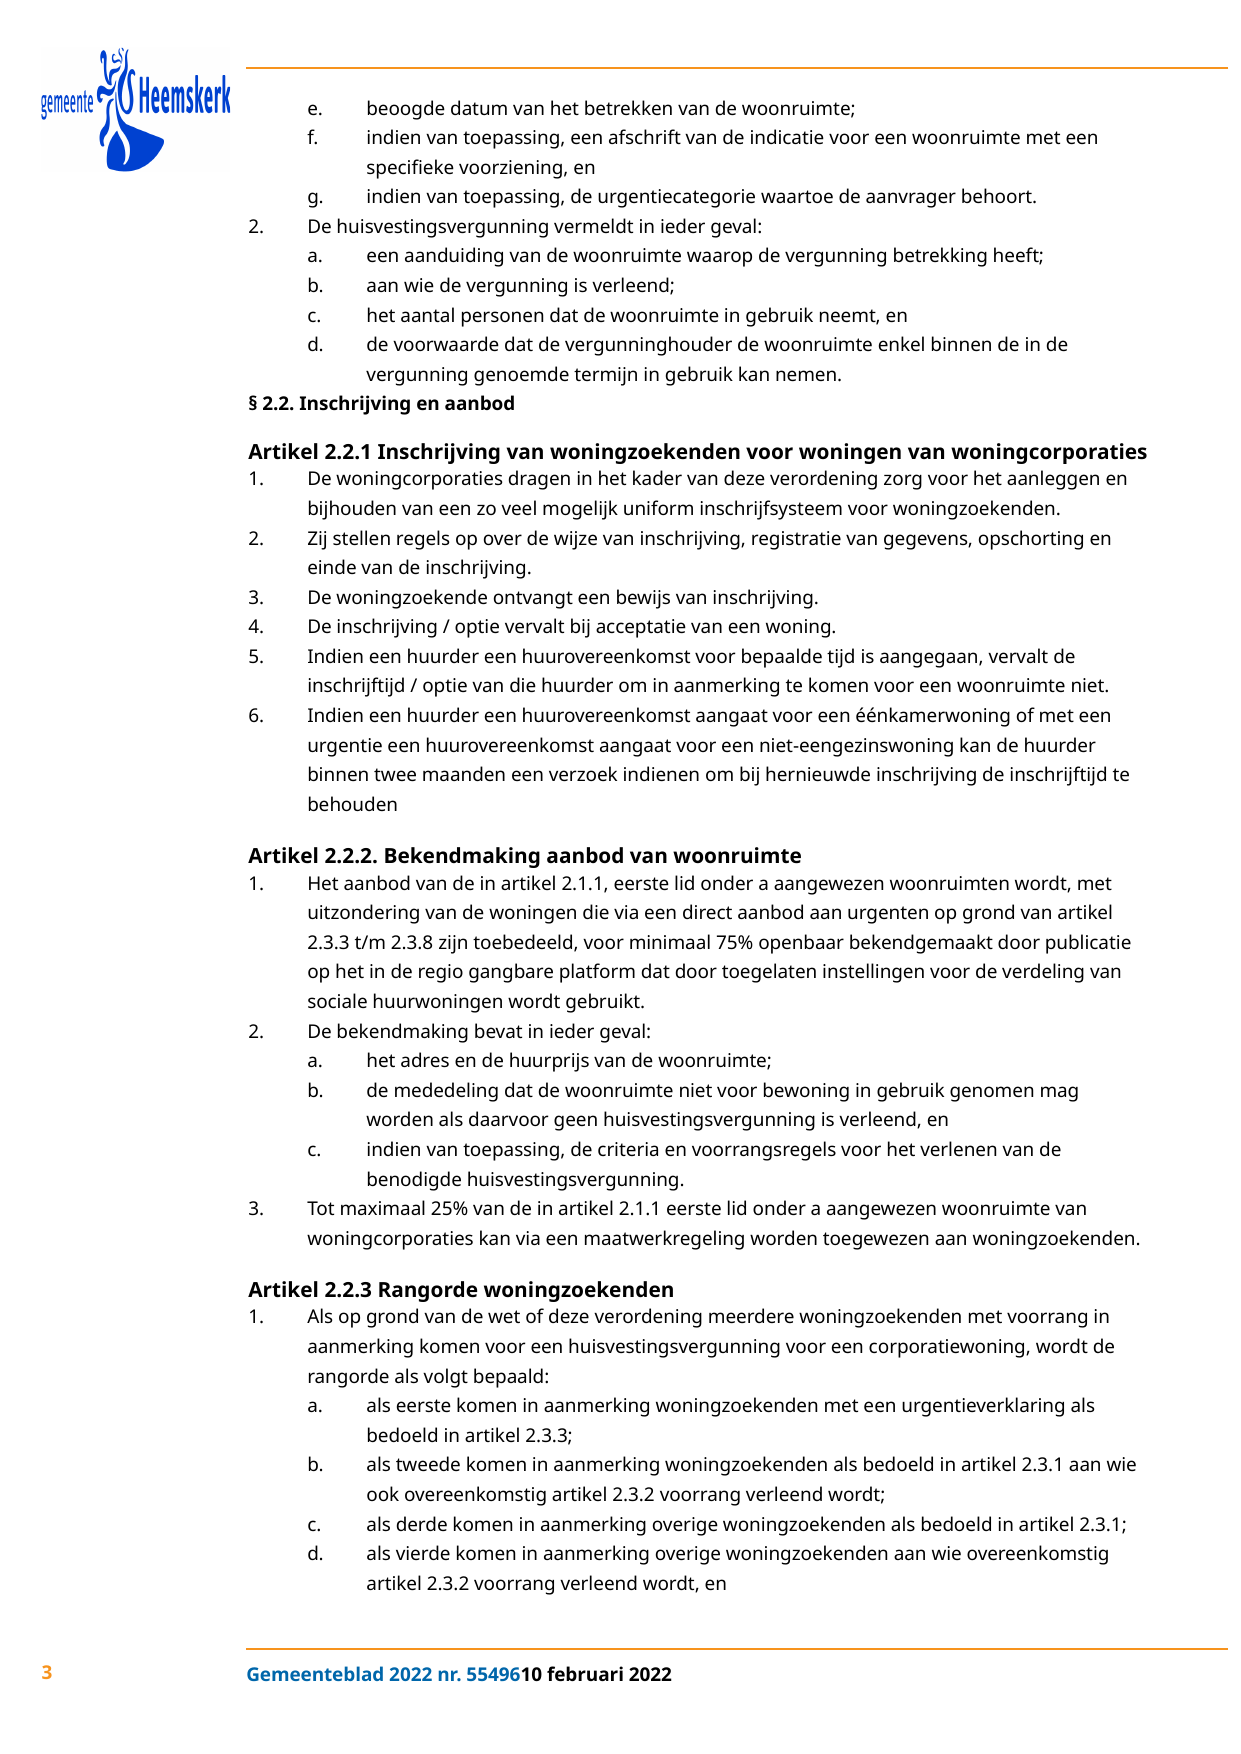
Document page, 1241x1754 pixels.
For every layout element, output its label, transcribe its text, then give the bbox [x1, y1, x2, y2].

list Het aanbod van de in artikel 2.1.1, eerste lid onder a aangewezen woonruimten wordt, met uitzondering van de woningen die via een direct aanbod aan urgenten op grond van artikel 2.3.3 t/m 2.3.8 zijn toebedeeld, voor minimaal 75% openbaar bekendgemaakt door publicatie op het in de regio gangbare platform dat door toegelaten instellingen voor de verdeling van sociale huurwoningen wordt gebruikt. [248, 870, 1152, 1014]
picture [41, 47, 231, 172]
list indien van toepassing, een afschrift van de indicatie voor een woonruimte met een specifieke voorziening, en [307, 124, 1152, 180]
list De woningzoekende ontvangt een bewijs van inschrijving. [248, 584, 1152, 610]
list het adres en de huurprijs van de woonruimte; [307, 1047, 1152, 1073]
list Indien een huurder een huurovereenkomst aangaat voor een éénkamerwoning of met een urgentie een huurovereenkomst aangaat voor een niet-eengezinswoning kan de huurder binnen twee maanden een verzoek indienen om bij hernieuwde inschrijving de inschrijftijd te behouden [248, 702, 1152, 817]
list als tweede komen in aanmerking woningzoekenden als bedoeld in artikel 2.3.1 aan wie ook overeenkomstig artikel 2.3.2 voorrang verleend wordt; [307, 1452, 1152, 1507]
list indien van toepassing, de urgentiecategorie waartoe de aanvrager behoort. [307, 183, 1152, 209]
list De bekendmaking bevat in ieder geval: [248, 1018, 1152, 1043]
list De inschrijving / optie vervalt bij acceptatie van een woning. [248, 613, 1152, 639]
list als eerste komen in aanmerking woningzoekenden met een urgentieverklaring als bedoeld in artikel 2.3.3; [307, 1392, 1152, 1448]
list het aantal personen dat de woonruimte in gebruik neemt, en [307, 302, 1152, 328]
list Zij stellen regels op over de wijze van inschrijving, registratie van gegevens, opschorting en einde van de inschrijving. [248, 525, 1152, 580]
list de voorwaarde dat de vergunninghouder de woonruimte enkel binnen de in de vergunning genoemde termijn in gebruik kan nemen. [307, 331, 1152, 387]
list Indien een huurder een huurovereenkomst voor bepaalde tijd is aangegaan, vervalt de inschrijftijd / optie van die huurder om in aanmerking te komen voor een woonruimte niet. [248, 643, 1152, 698]
list beoogde datum van het betrekken van de woonruimte; [307, 95, 1152, 121]
list een aanduiding van de woonruimte waarop de vergunning betrekking heeft; [307, 243, 1152, 268]
list De woningcorporaties dragen in het kader van deze verordening zorg voor het aanleggen en bijhouden van een zo veel mogelijk uniform inschrijfsysteem voor woningzoekenden. [248, 466, 1152, 521]
list Als op grond van de wet of deze verordening meerdere woningzoekenden met voorrang in aanmerking komen voor een huisvestingsvergunning voor een corporatiewoning, wordt de rangorde als volgt bepaald: [248, 1304, 1152, 1389]
list de mededeling dat de woonruimte niet voor bewoning in gebruik genomen mag worden als daarvoor geen huisvestingsvergunning is verleend, en [307, 1077, 1152, 1132]
text Artikel 2.2.2. Bekendmaking aanbod van woonruimte [248, 841, 1152, 870]
text Artikel 2.2.1 Inschrijving van woningzoekenden voor woningen van woningcorporaties [248, 437, 1152, 466]
list aan wie de vergunning is verleend; [307, 272, 1152, 298]
list De huisvestingsvergunning vermeldt in ieder geval: [248, 213, 1152, 239]
list als derde komen in aanmerking overige woningzoekenden als bedoeld in artikel 2.3.1; [307, 1511, 1152, 1537]
text § 2.2. Inschrijving en aanbod [248, 391, 1152, 416]
list Tot maximaal 25% van de in artikel 2.1.1 eerste lid onder a aangewezen woonruimte van woningcorporaties kan via een maatwerkregeling worden toegewezen aan woningzoekenden. [248, 1195, 1152, 1251]
list indien van toepassing, de criteria en voorrangsregels voor het verlenen van de benodigde huisvestingsvergunning. [307, 1136, 1152, 1191]
list als vierde komen in aanmerking overige woningzoekenden aan wie overeenkomstig artikel 2.3.2 voorrang verleend wordt, en [307, 1540, 1152, 1596]
text Artikel 2.2.3 Rangorde woningzoekenden [248, 1275, 1152, 1304]
